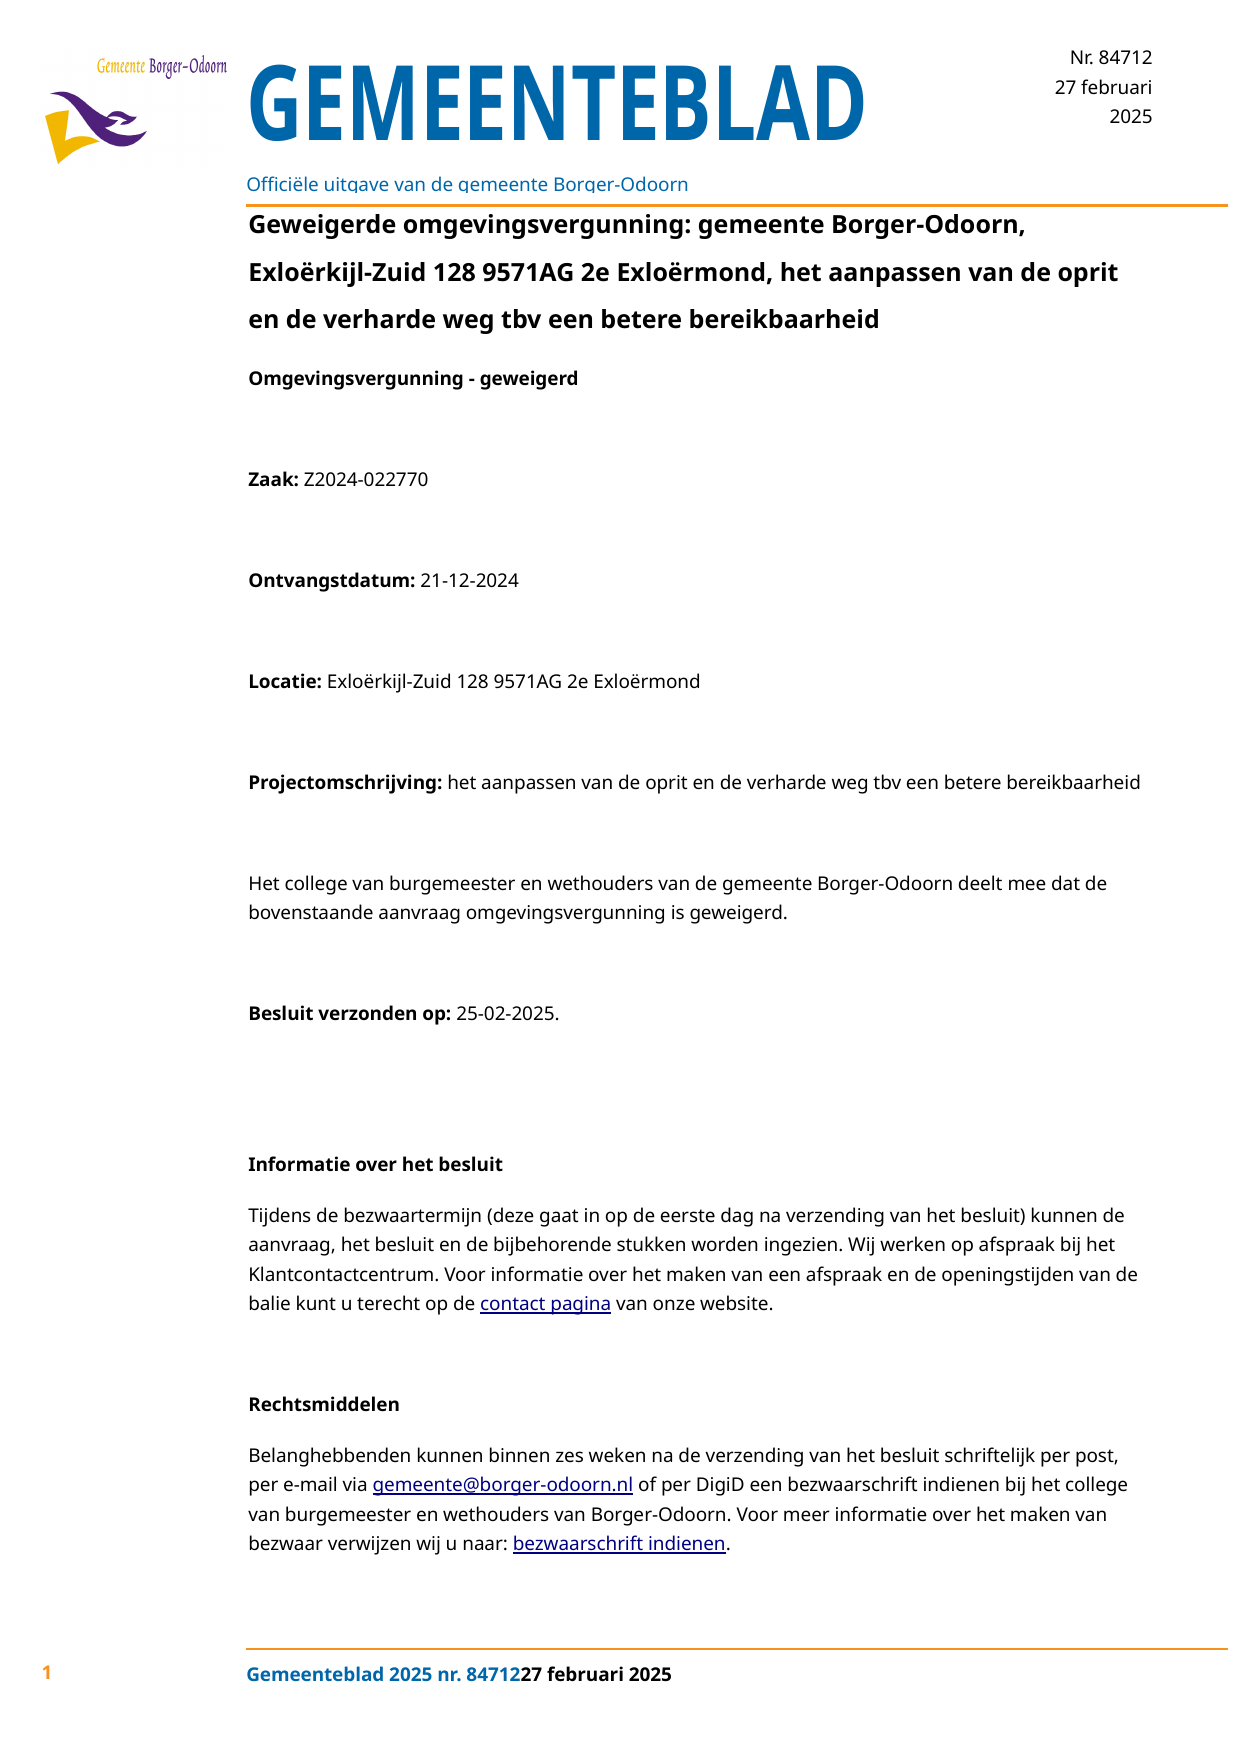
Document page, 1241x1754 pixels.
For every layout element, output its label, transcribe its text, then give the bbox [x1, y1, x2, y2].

text Belanghebbenden kunnen binnen zes weken na de verzending van het besluit schriftelijk per post, per e-mail via gemeente@borger-odoorn.nl of per DigiD een bezwaarschrift indienen bij het college van burgemeester en wethouders van Borger-Odoorn. Voor meer informatie over het maken van bezwaar verwijzen wij u naar: bezwaarschrift indienen. [248, 1442, 1152, 1556]
text Omgevingsvergunning - geweigerd [248, 366, 1152, 391]
text Geweigerde omgevingsvergunning: gemeente Borger-Odoorn, Exloërkijl-Zuid 128 9571AG 2e Exloërmond, het aanpassen van de oprit en de verharde weg tbv een betere bereikbaarheid [248, 207, 1152, 336]
text Besluit verzonden op: 25-02-2025. [248, 1000, 1152, 1026]
text Informatie over het besluit [248, 1151, 1152, 1177]
text Rechtsmiddelen [248, 1391, 1152, 1417]
text Locatie: Exloërkijl-Zuid 128 9571AG 2e Exloërmond [248, 668, 1152, 694]
text Ontvangstdatum: 21-12-2024 [248, 567, 1152, 593]
text Tijdens de bezwaartermijn (deze gaat in op de eerste dag na verzending van het besluit) kunnen de aanvraag, het besluit en de bijbehorende stukken worden ingezien. Wij werken op afspraak bij het Klantcontactcentrum. Voor informatie over het maken van een afspraak en de openingstijden van de balie kunt u terecht op de contact pagina van onze website. [248, 1202, 1152, 1316]
text Het college van burgemeester en wethouders van de gemeente Borger-Odoorn deelt mee dat de bovenstaande aanvraag omgevingsvergunning is geweigerd. [248, 870, 1152, 925]
picture [41, 47, 231, 172]
text Zaak: Z2024-022770 [248, 466, 1152, 492]
text Projectomschrijving: het aanpassen van de oprit en de verharde weg tbv een betere bereikbaarheid [248, 769, 1152, 794]
